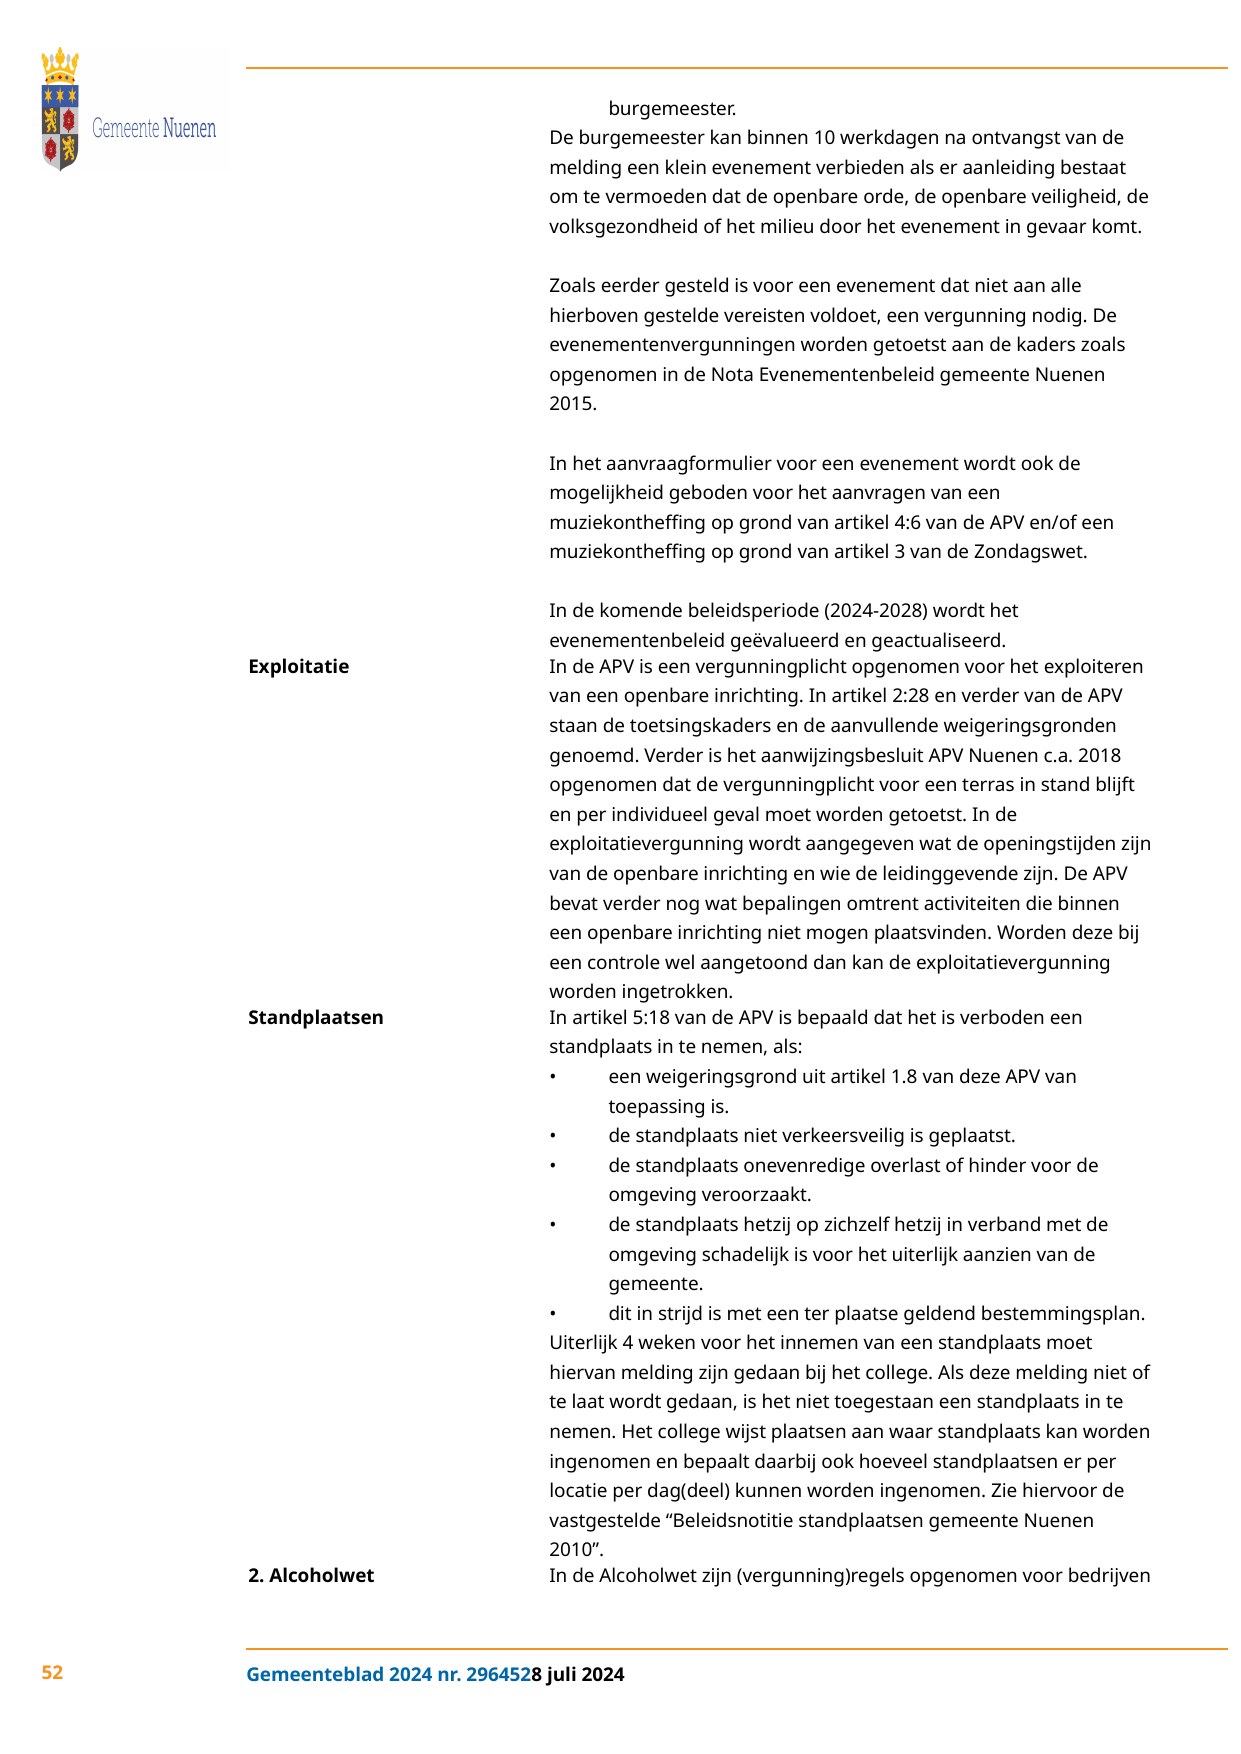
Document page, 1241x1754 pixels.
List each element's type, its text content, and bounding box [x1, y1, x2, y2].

table_cell In de APV is een vergunningplicht opgenomen voor het exploiteren van een openbare inrichting. In artikel 2:28 en verder van de APV staan de toetsingskaders en de aanvullende weigeringsgronden genoemd. Verder is het aanwijzingsbesluit APV Nuenen c.a. 2018 opgenomen dat de vergunningplicht voor een terras in stand blijft en per individueel geval moet worden getoetst. In de exploitatievergunning wordt aangegeven wat de openingstijden zijn van de openbare inrichting en wie de leidinggevende zijn. De APV bevat verder nog wat bepalingen omtrent activiteiten die binnen een openbare inrichting niet mogen plaatsvinden. Worden deze bij een controle wel aangetoond dan kan de exploitatievergunning worden ingetrokken. [549, 653, 1152, 1004]
table_cell Standplaatsen [248, 1004, 549, 1562]
table_cell 2. Alcoholwet [248, 1563, 549, 1588]
picture [41, 47, 231, 172]
table_cell In artikel 5:18 van de APV is bepaald dat het is verboden een standplaats in te nemen, als: een weigeringsgrond uit artikel 1.8 van deze APV van toepassing is. de standplaats niet verkeersveilig is geplaatst. de standplaats onevenredige overlast of hinder voor de omgeving veroorzaakt. de standplaats hetzij op zichzelf hetzij in verband met de omgeving schadelijk is voor het uiterlijk aanzien van de gemeente. dit in strijd is met een ter plaatse geldend bestemmingsplan. Uiterlijk 4 weken voor het innemen van een standplaats moet hiervan melding zijn gedaan bij het college. Als deze melding niet of te laat wordt gedaan, is het niet toegestaan een standplaats in te nemen. Het college wijst plaatsen aan waar standplaats kan worden ingenomen en bepaalt daarbij ook hoeveel standplaatsen er per locatie per dag(deel) kunnen worden ingenomen. Zie hiervoor de vastgestelde “Beleidsnotitie standplaatsen gemeente Nuenen 2010”. [549, 1004, 1152, 1562]
table_cell In de Alcoholwet zijn (vergunning)regels opgenomen voor bedrijven [549, 1563, 1152, 1588]
table_cell [248, 95, 549, 653]
table_cell Exploitatie [248, 653, 549, 1004]
table_cell burgemeester. De burgemeester kan binnen 10 werkdagen na ontvangst van de melding een klein evenement verbieden als er aanleiding bestaat om te vermoeden dat de openbare orde, de openbare veiligheid, de volksgezondheid of het milieu door het evenement in gevaar komt. Zoals eerder gesteld is voor een evenement dat niet aan alle hierboven gestelde vereisten voldoet, een vergunning nodig. De evenementenvergunningen worden getoetst aan de kaders zoals opgenomen in de Nota Evenementenbeleid gemeente Nuenen 2015. In het aanvraagformulier voor een evenement wordt ook de mogelijkheid geboden voor het aanvragen van een muziekontheffing op grond van artikel 4:6 van de APV en/of een muziekontheffing op grond van artikel 3 van de Zondagswet. In de komende beleidsperiode (2024-2028) wordt het evenementenbeleid geëvalueerd en geactualiseerd. [549, 95, 1152, 653]
